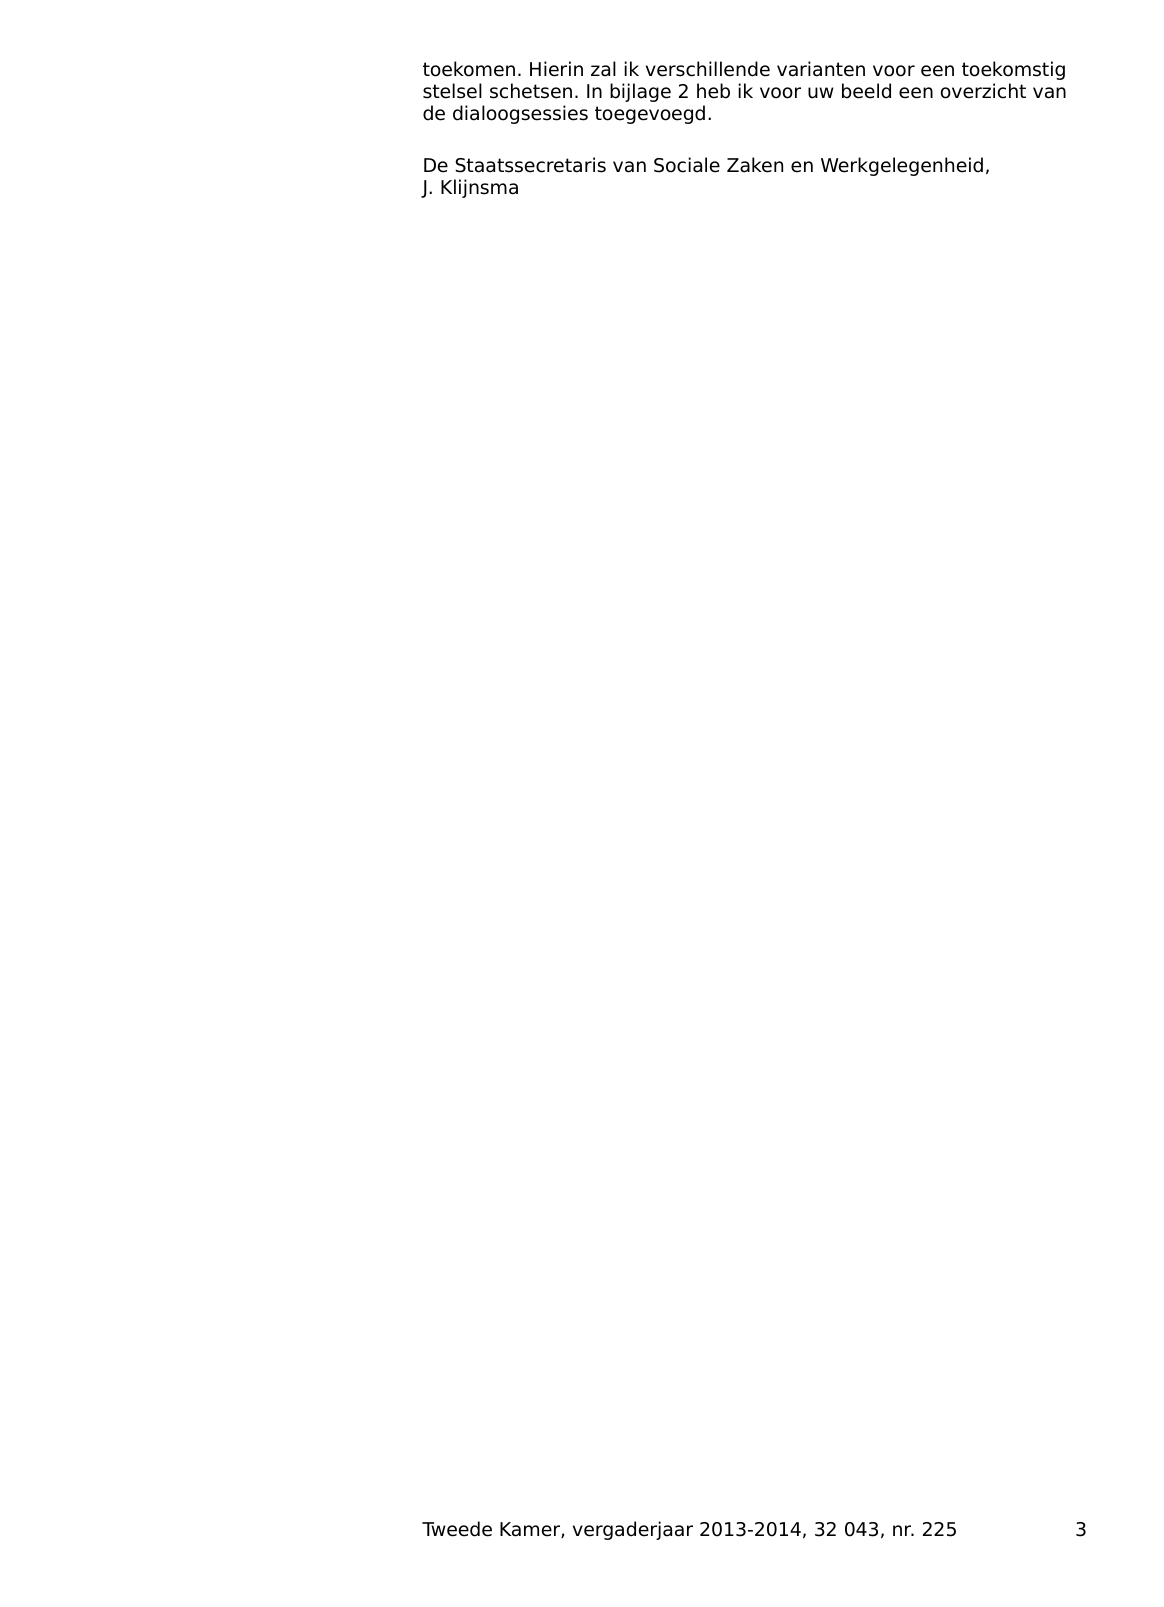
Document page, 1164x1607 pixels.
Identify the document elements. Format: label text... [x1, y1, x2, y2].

text toekomen. Hierin zal ik verschillende varianten voor een toekomstig stelsel schetsen. In bijlage 2 heb ik voor uw beeld een overzicht van de dialoogsessies toegevoegd. [422, 59, 1087, 125]
text De Staatssecretaris van Sociale Zaken en Werkgelegenheid, J. Klijnsma [422, 155, 1087, 199]
